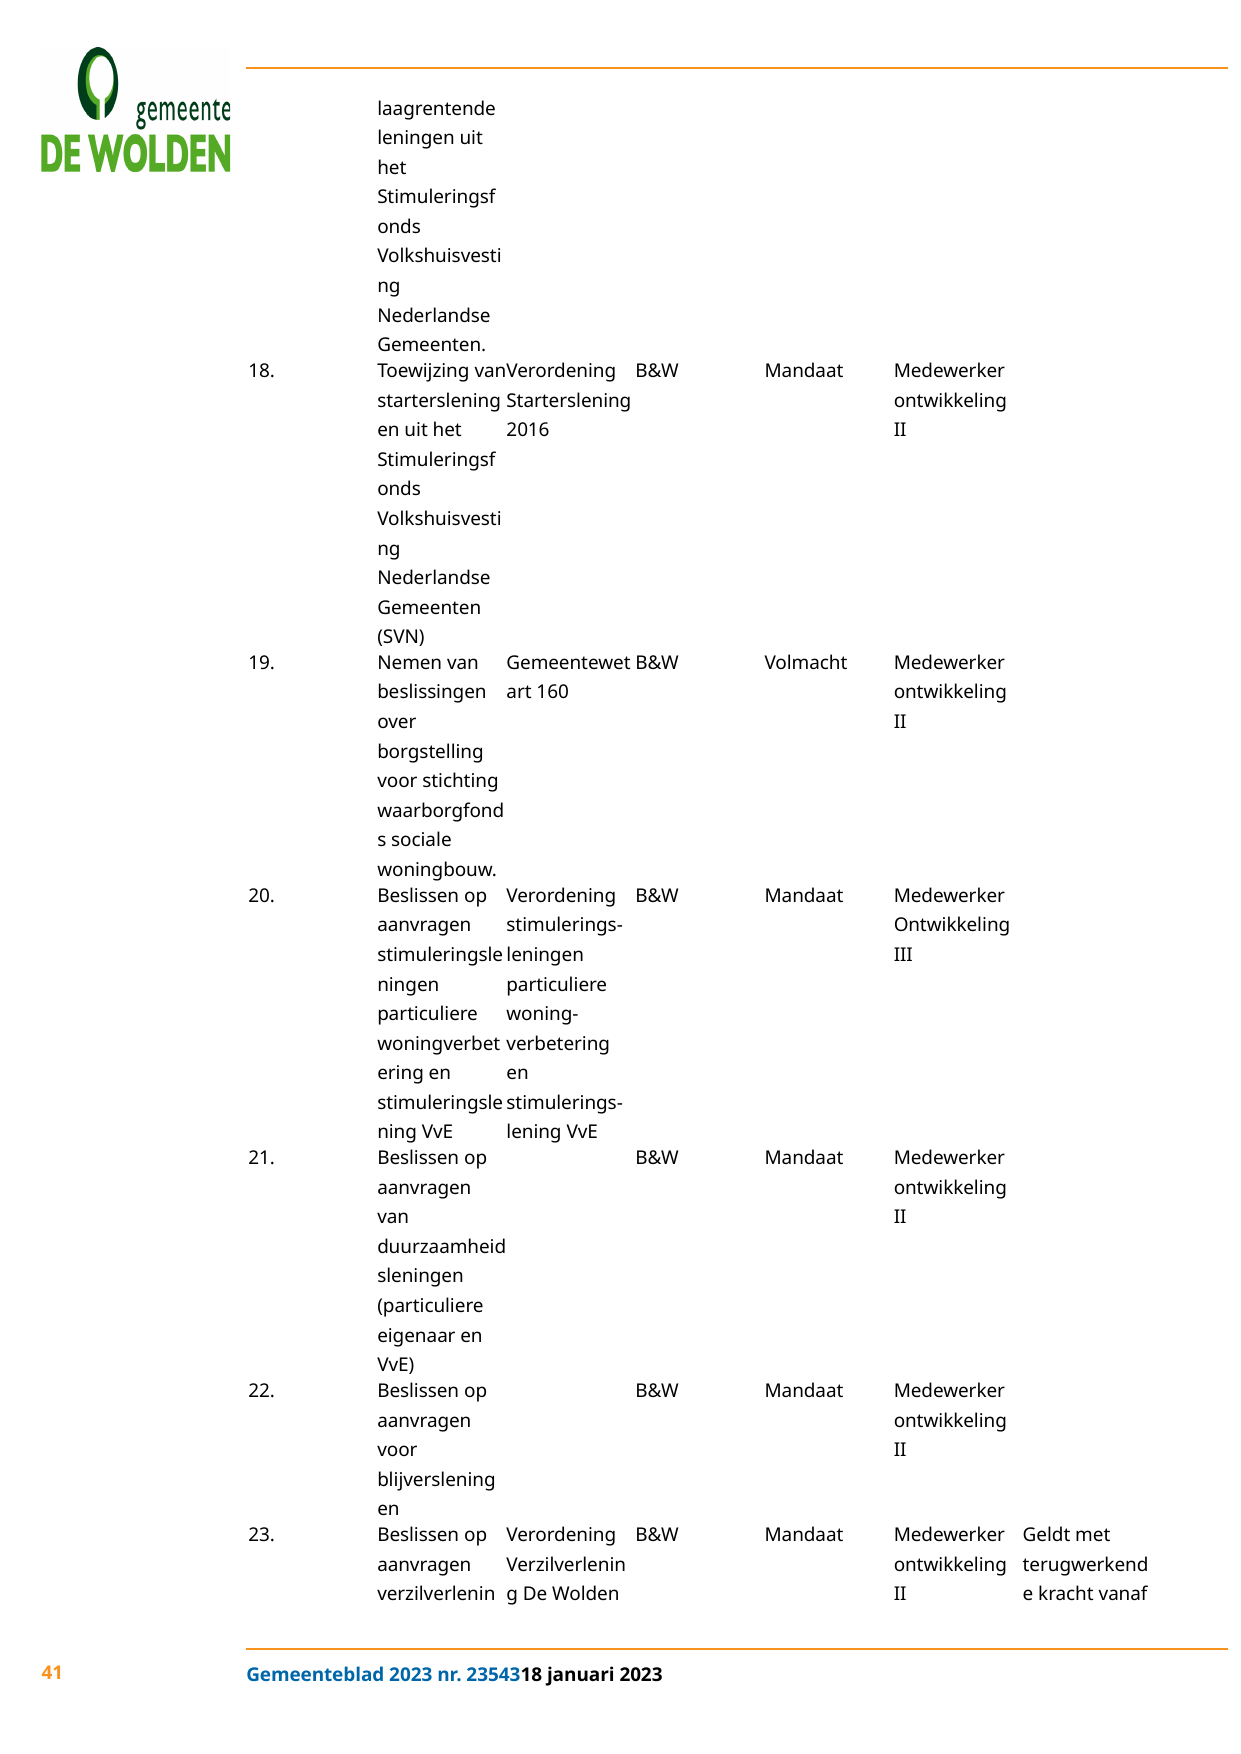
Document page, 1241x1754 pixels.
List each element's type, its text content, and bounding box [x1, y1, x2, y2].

table_cell Mandaat [764, 1144, 893, 1377]
table_cell Medewerker ontwikkeling II [894, 1144, 1022, 1377]
table_cell [506, 95, 635, 357]
table_cell B&W [635, 1377, 764, 1521]
table_cell Mandaat [764, 1521, 893, 1606]
table_cell [248, 357, 377, 649]
table_cell B&W [635, 1521, 764, 1606]
table_cell Medewerker ontwikkeling II [894, 649, 1022, 882]
table_cell [506, 1377, 635, 1521]
table_cell Mandaat [764, 882, 893, 1144]
table_cell [506, 1144, 635, 1377]
table_cell Geldt met terugwerkende kracht vanaf [1023, 1521, 1152, 1606]
table_cell [248, 1144, 377, 1377]
table_cell [248, 1521, 377, 1606]
table_cell Nemen van beslissingen over borgstelling voor stichting waarborgfonds sociale woningbouw. [377, 649, 506, 882]
table_cell Medewerker ontwikkeling II [894, 1377, 1022, 1521]
table_cell Verordening Starterslening 2016 [506, 357, 635, 649]
table_cell [248, 1377, 377, 1521]
table_cell Verordening stimulerings-leningen particuliere woning-verbetering en stimulerings-lening VvE [506, 882, 635, 1144]
table_cell [635, 95, 764, 357]
table_cell Medewerker ontwikkeling II [894, 357, 1022, 649]
table_cell [894, 95, 1022, 357]
table_cell B&W [635, 649, 764, 882]
table_cell Volmacht [764, 649, 893, 882]
table_cell [248, 882, 377, 1144]
table_cell [1023, 95, 1152, 357]
table_cell Beslissen op aanvragen stimuleringsleningen particuliere woningverbetering en stimuleringslening VvE [377, 882, 506, 1144]
table_cell Toewijzing van startersleningen uit het Stimuleringsfonds Volkshuisvesting Nederlandse Gemeenten (SVN) [377, 357, 506, 649]
table_cell [764, 95, 893, 357]
table_cell [1023, 1377, 1152, 1521]
table_cell Mandaat [764, 1377, 893, 1521]
table_cell [1023, 882, 1152, 1144]
table_cell [1023, 1144, 1152, 1377]
table_cell Gemeentewet art 160 [506, 649, 635, 882]
table_cell Beslissen op aanvragen voor blijversleningen [377, 1377, 506, 1521]
table_cell B&W [635, 357, 764, 649]
table_cell laagrentende leningen uit het Stimuleringsfonds Volkshuisvesting Nederlandse Gemeenten. [377, 95, 506, 357]
table_cell Verordening Verzilverlening De Wolden [506, 1521, 635, 1606]
table_cell Beslissen op aanvragen verzilverlenin [377, 1521, 506, 1606]
table_cell B&W [635, 882, 764, 1144]
table_cell Medewerker Ontwikkeling III [894, 882, 1022, 1144]
table_cell Beslissen op aanvragen van duurzaamheidsleningen (particuliere eigenaar en VvE) [377, 1144, 506, 1377]
table_cell [248, 95, 377, 357]
table_cell Mandaat [764, 357, 893, 649]
picture [41, 47, 231, 172]
table_cell B&W [635, 1144, 764, 1377]
table_cell Medewerker ontwikkeling II [894, 1521, 1022, 1606]
table_cell [1023, 649, 1152, 882]
table_cell [1023, 357, 1152, 649]
table_cell [248, 649, 377, 882]
